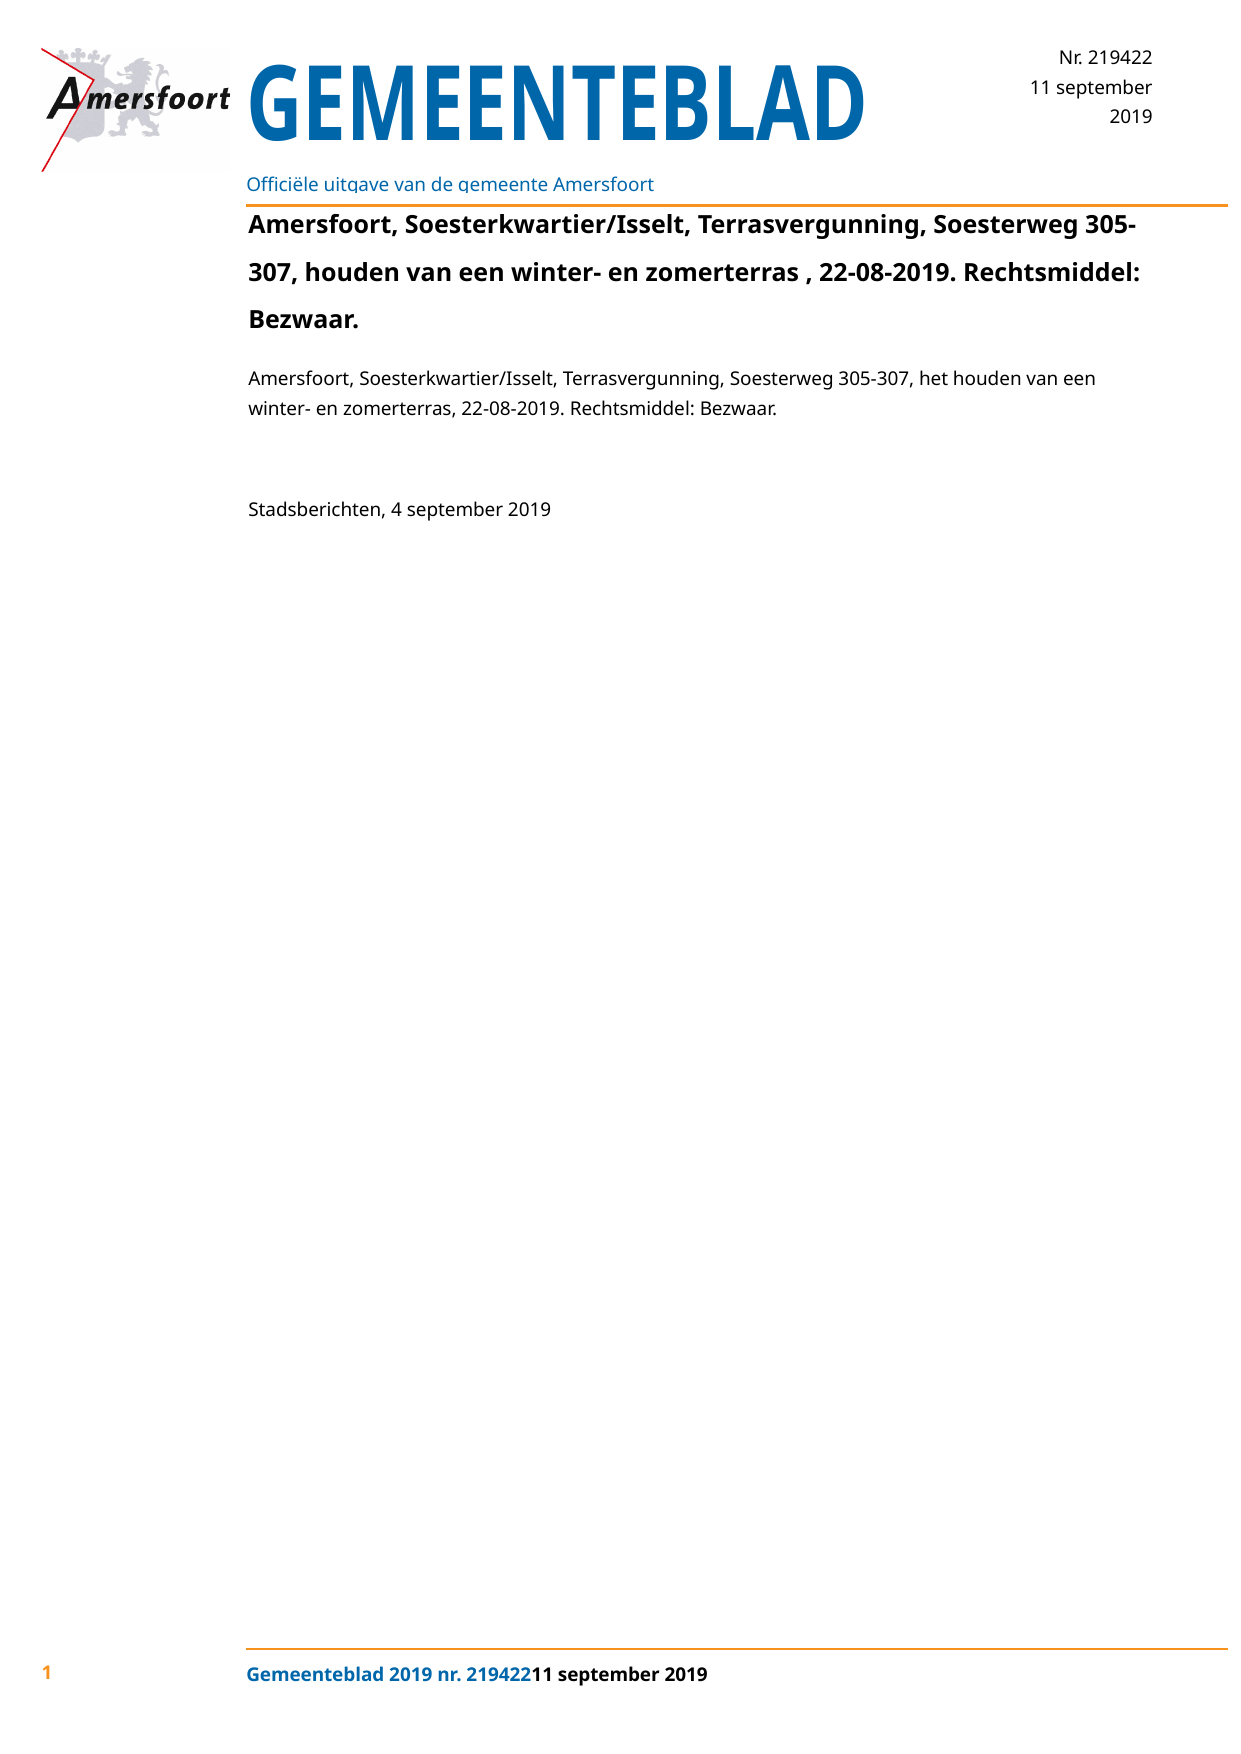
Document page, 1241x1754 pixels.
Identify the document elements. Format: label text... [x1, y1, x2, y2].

text Amersfoort, Soesterkwartier/Isselt, Terrasvergunning, Soesterweg 305-307, houden van een winter- en zomerterras , 22-08-2019. Rechtsmiddel: Bezwaar. [248, 207, 1152, 336]
text Amersfoort, Soesterkwartier/Isselt, Terrasvergunning, Soesterweg 305-307, het houden van een winter- en zomerterras, 22-08-2019. Rechtsmiddel: Bezwaar. [248, 366, 1152, 421]
picture [41, 47, 231, 172]
text Stadsberichten, 4 september 2019 [248, 496, 1152, 522]
